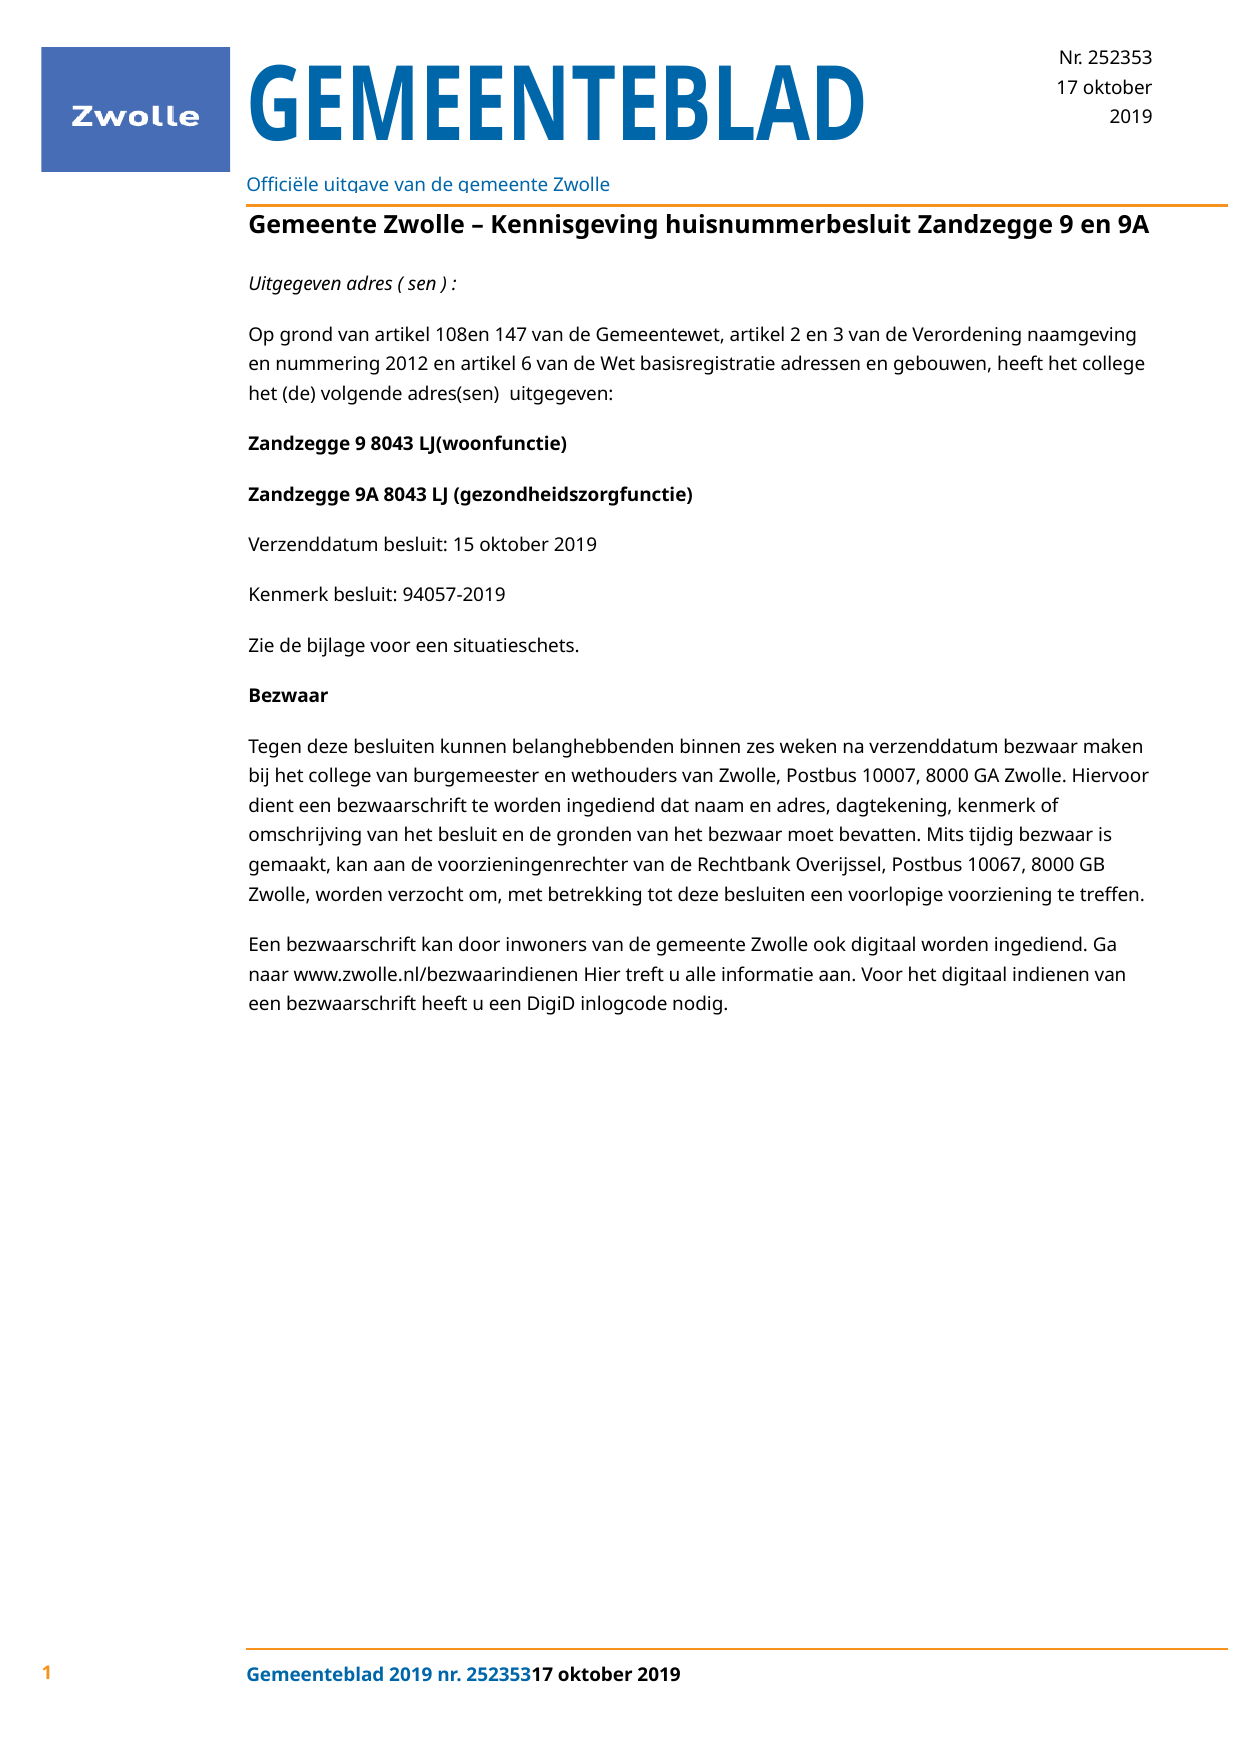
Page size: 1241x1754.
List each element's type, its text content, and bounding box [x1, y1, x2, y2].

text Gemeente Zwolle – Kennisgeving huisnummerbesluit Zandzegge 9 en 9A [248, 207, 1152, 241]
text Uitgegeven adres ( sen ) : [248, 270, 1152, 296]
text Een bezwaarschrift kan door inwoners van de gemeente Zwolle ook digitaal worden ingediend. Ga naar www.zwolle.nl/bezwaarindienen Hier treft u alle informatie aan. Voor het digitaal indienen van een bezwaarschrift heeft u een DigiD inlogcode nodig. [248, 931, 1152, 1016]
text Tegen deze besluiten kunnen belanghebbenden binnen zes weken na verzenddatum bezwaar maken bij het college van burgemeester en wethouders van Zwolle, Postbus 10007, 8000 GA Zwolle. Hiervoor dient een bezwaarschrift te worden ingediend dat naam en adres, dagtekening, kenmerk of omschrijving van het besluit en de gronden van het bezwaar moet bevatten. Mits tijdig bezwaar is gemaakt, kan aan de voorzieningenrechter van de Rechtbank Overijssel, Postbus 10067, 8000 GB Zwolle, worden verzocht om, met betrekking tot deze besluiten een voorlopige voorziening te treffen. [248, 733, 1152, 906]
text Zie de bijlage voor een situatieschets. [248, 632, 1152, 658]
text Kenmerk besluit: 94057-2019 [248, 582, 1152, 607]
picture [41, 47, 231, 172]
text Zandzegge 9A 8043 LJ (gezondheidszorgfunctie) [248, 481, 1152, 506]
text Zandzegge 9 8043 LJ(woonfunctie) [248, 430, 1152, 456]
text Op grond van artikel 108en 147 van de Gemeentewet, artikel 2 en 3 van de Verordening naamgeving en nummering 2012 en artikel 6 van de Wet basisregistratie adressen en gebouwen, heeft het college het (de) volgende adres(sen) uitgegeven: [248, 321, 1152, 406]
text Verzenddatum besluit: 15 oktober 2019 [248, 531, 1152, 557]
text Bezwaar [248, 682, 1152, 708]
